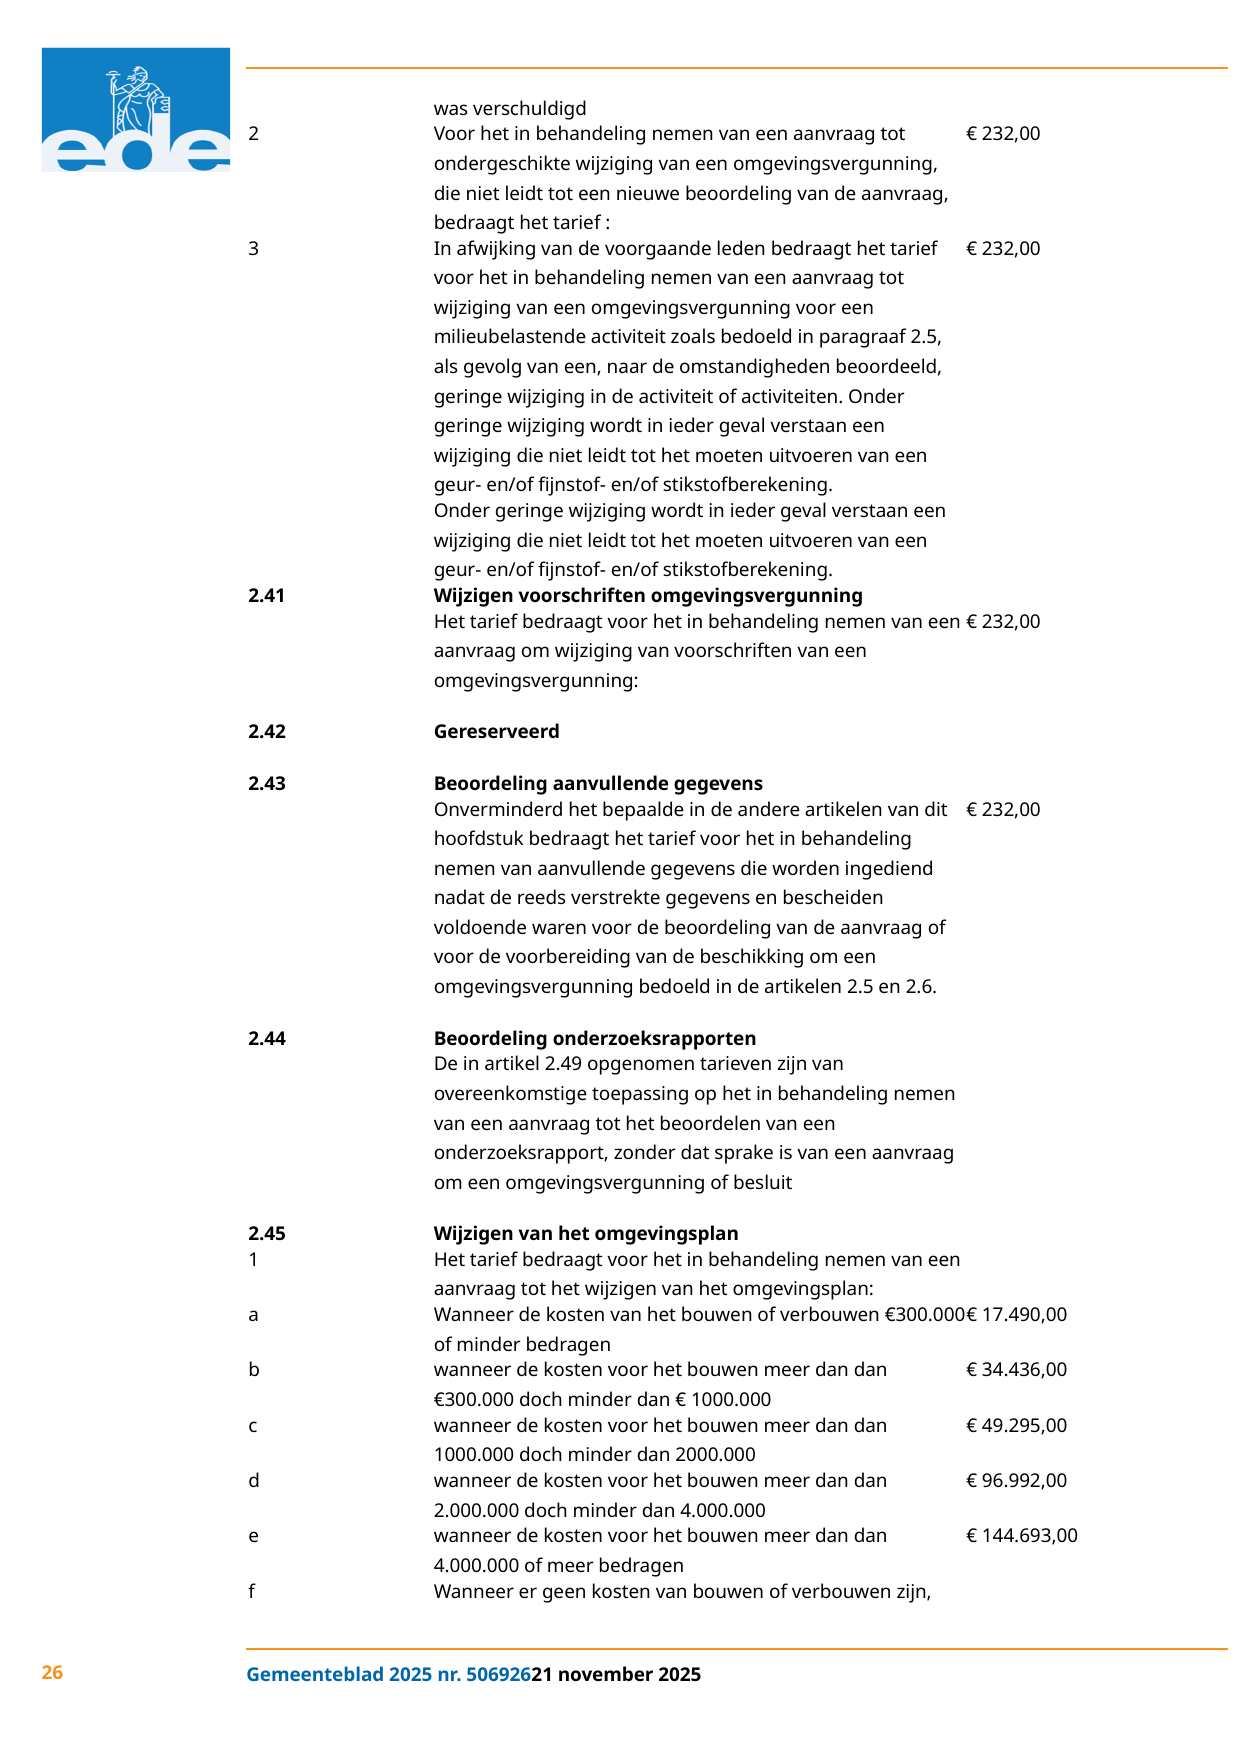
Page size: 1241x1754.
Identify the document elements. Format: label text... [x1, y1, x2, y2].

table_cell wanneer de kosten voor het bouwen meer dan dan 1000.000 doch minder dan 2000.000 [434, 1412, 966, 1467]
table_cell In afwijking van de voorgaande leden bedraagt het tarief voor het in behandeling nemen van een aanvraag tot wijziging van een omgevingsvergunning voor een milieubelastende activiteit zoals bedoeld in paragraaf 2.5, als gevolg van een, naar de omstandigheden beoordeeld, geringe wijziging in de activiteit of activiteiten. Onder geringe wijziging wordt in ieder geval verstaan een wijziging die niet leidt tot het moeten uitvoeren van een geur- en/of fijnstof- en/of stikstofberekening. [434, 235, 966, 497]
table_cell wanneer de kosten voor het bouwen meer dan dan 4.000.000 of meer bedragen [434, 1523, 966, 1578]
table_cell wanneer de kosten voor het bouwen meer dan dan 2.000.000 doch minder dan 4.000.000 [434, 1467, 966, 1523]
table_cell c [248, 1412, 433, 1467]
table_cell [966, 693, 1152, 719]
table_cell 3 [248, 235, 433, 497]
table_cell Het tarief bedraagt voor het in behandeling nemen van een aanvraag tot het wijzigen van het omgevingsplan: [434, 1246, 966, 1301]
table_cell € 232,00 [966, 235, 1152, 497]
table_cell De in artikel 2.49 opgenomen tarieven zijn van overeenkomstige toepassing op het in behandeling nemen van een aanvraag tot het beoordelen van een onderzoeksrapport, zonder dat sprake is van een aanvraag om een omgevingsvergunning of besluit [434, 1051, 966, 1194]
table_cell 2.43 [248, 770, 433, 796]
table_cell € 34.436,00 [966, 1357, 1152, 1412]
table_cell € 232,00 [966, 121, 1152, 235]
table_cell [434, 693, 966, 719]
table_cell Onder geringe wijziging wordt in ieder geval verstaan een wijziging die niet leidt tot het moeten uitvoeren van een geur- en/of fijnstof- en/of stikstofberekening. [434, 498, 966, 582]
table_cell Wanneer er geen kosten van bouwen of verbouwen zijn, [434, 1578, 966, 1604]
table_cell [966, 770, 1152, 796]
table_cell [966, 1578, 1152, 1604]
table_cell f [248, 1578, 433, 1604]
table_cell € 144.693,00 [966, 1523, 1152, 1578]
table_cell [434, 1195, 966, 1220]
table_cell [434, 999, 966, 1025]
table_cell [966, 1025, 1152, 1051]
table_cell [248, 498, 433, 582]
table_cell a [248, 1301, 433, 1357]
table_cell [966, 999, 1152, 1025]
table_cell 2.44 [248, 1025, 433, 1051]
picture [41, 47, 231, 172]
table_cell Beoordeling onderzoeksrapporten [434, 1025, 966, 1051]
table_cell 2.45 [248, 1220, 433, 1246]
table_cell [434, 744, 966, 770]
table_cell d [248, 1467, 433, 1523]
table_cell Wijzigen voorschriften omgevingsvergunning [434, 582, 966, 608]
table_cell [248, 608, 433, 693]
table_cell was verschuldigd [434, 95, 966, 121]
table_cell Het tarief bedraagt voor het in behandeling nemen van een aanvraag om wijziging van voorschriften van een omgevingsvergunning: [434, 608, 966, 693]
table_cell [966, 582, 1152, 608]
table_cell wanneer de kosten voor het bouwen meer dan dan €300.000 doch minder dan € 1000.000 [434, 1357, 966, 1412]
table_cell 2.42 [248, 719, 433, 744]
table_cell Wanneer de kosten van het bouwen of verbouwen €300.000 of minder bedragen [434, 1301, 966, 1357]
table_cell Beoordeling aanvullende gegevens [434, 770, 966, 796]
table_cell [248, 1195, 433, 1220]
table_cell [966, 1195, 1152, 1220]
table_cell b [248, 1357, 433, 1412]
table_cell e [248, 1523, 433, 1578]
table_cell [248, 95, 433, 121]
table_cell € 232,00 [966, 608, 1152, 693]
table_cell [248, 796, 433, 999]
table_cell € 17.490,00 [966, 1301, 1152, 1357]
table_cell Voor het in behandeling nemen van een aanvraag tot ondergeschikte wijziging van een omgevingsvergunning, die niet leidt tot een nieuwe beoordeling van de aanvraag, bedraagt het tarief : [434, 121, 966, 235]
table_cell [248, 693, 433, 719]
table_cell [966, 1220, 1152, 1246]
table_cell [248, 1051, 433, 1194]
table_cell [966, 498, 1152, 582]
table_cell € 49.295,00 [966, 1412, 1152, 1467]
table_cell € 232,00 [966, 796, 1152, 999]
table_cell [966, 1246, 1152, 1301]
table_cell € 96.992,00 [966, 1467, 1152, 1523]
table_cell [966, 95, 1152, 121]
table_cell Wijzigen van het omgevingsplan [434, 1220, 966, 1246]
table_cell 2 [248, 121, 433, 235]
table_cell [248, 999, 433, 1025]
table_cell [966, 719, 1152, 744]
table_cell [966, 1051, 1152, 1194]
table_cell 1 [248, 1246, 433, 1301]
table_cell Gereserveerd [434, 719, 966, 744]
table_cell 2.41 [248, 582, 433, 608]
table_cell Onverminderd het bepaalde in de andere artikelen van dit hoofdstuk bedraagt het tarief voor het in behandeling nemen van aanvullende gegevens die worden ingediend nadat de reeds verstrekte gegevens en bescheiden voldoende waren voor de beoordeling van de aanvraag of voor de voorbereiding van de beschikking om een omgevingsvergunning bedoeld in de artikelen 2.5 en 2.6. [434, 796, 966, 999]
table_cell [966, 744, 1152, 770]
table_cell [248, 744, 433, 770]
